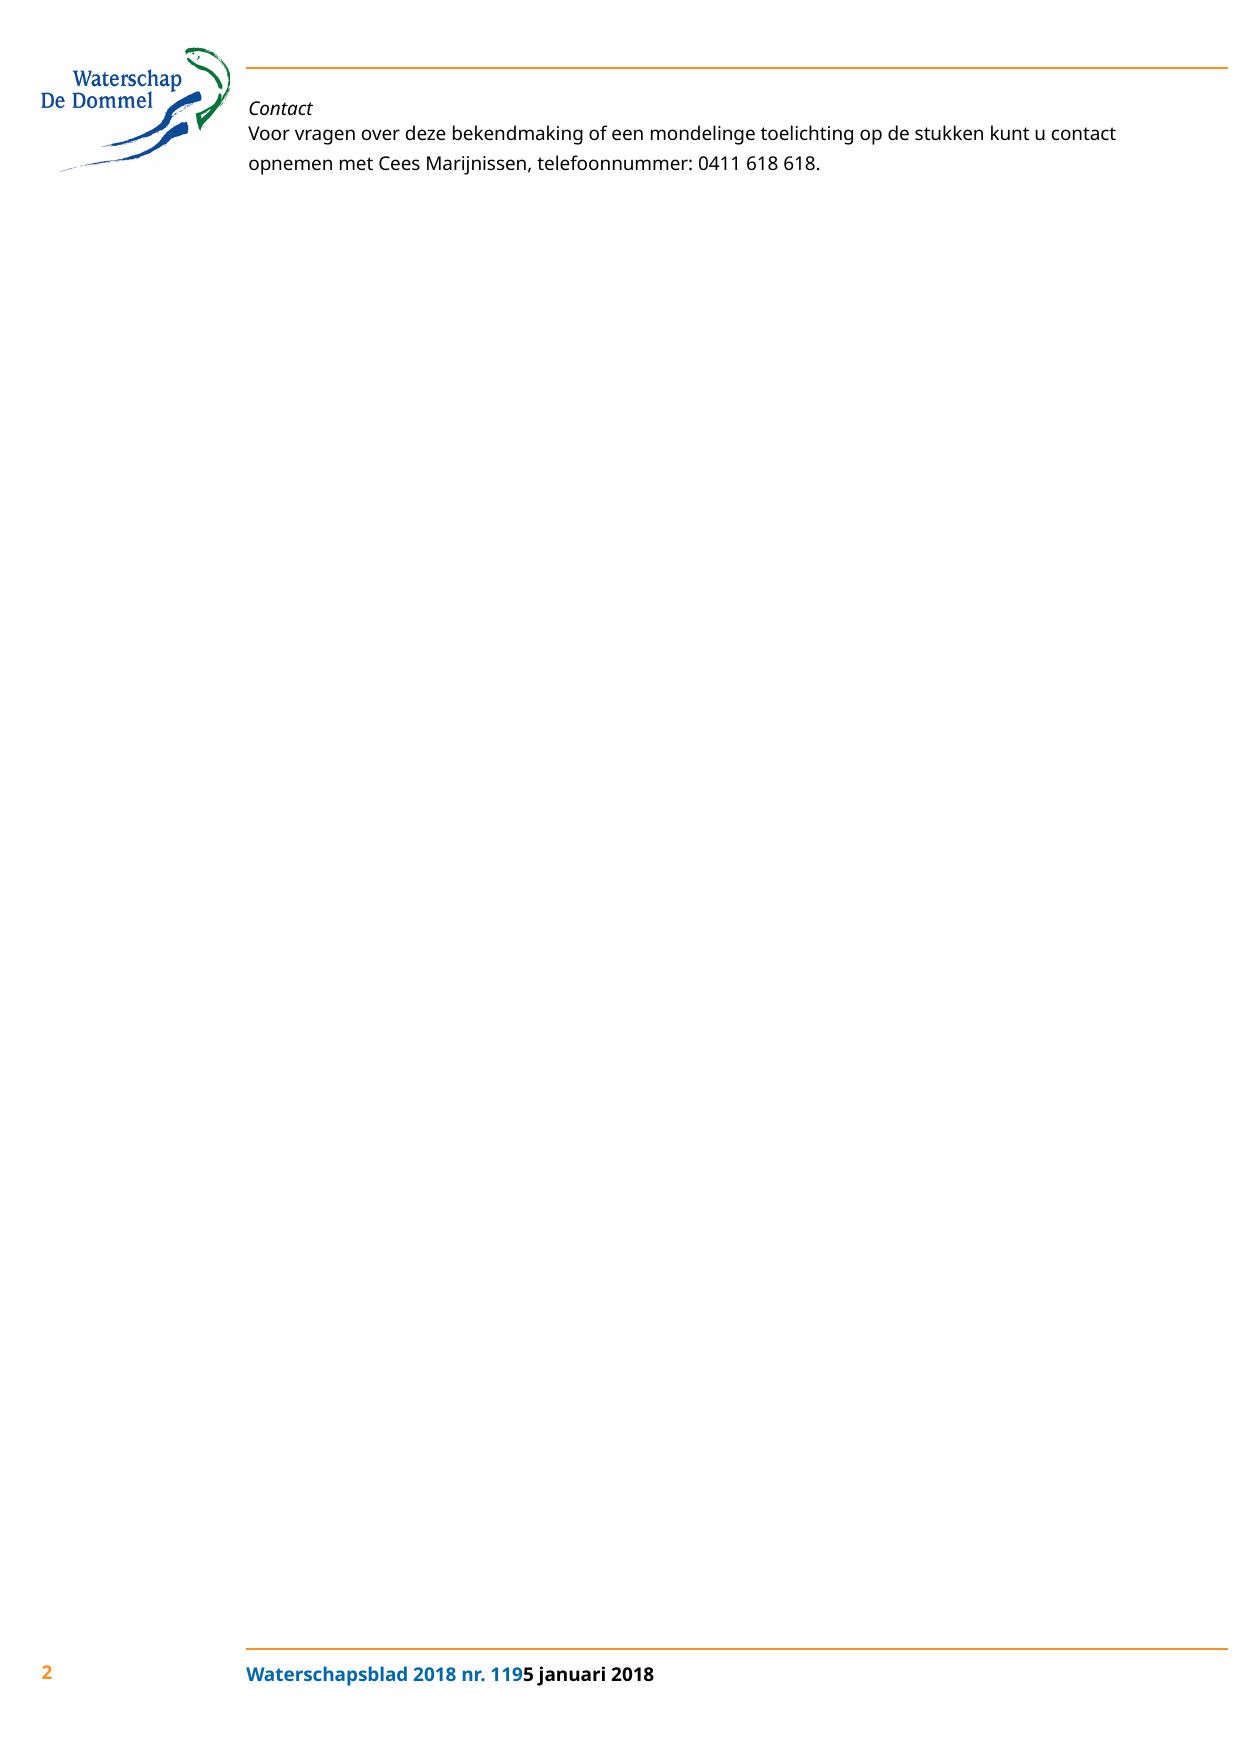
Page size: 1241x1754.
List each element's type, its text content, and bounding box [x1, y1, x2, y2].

text Voor vragen over deze bekendmaking of een mondelinge toelichting op de stukken kunt u contact opnemen met Cees Marijnissen, telefoonnummer: 0411 618 618. [248, 121, 1152, 176]
text Contact [248, 95, 1152, 121]
picture [41, 47, 231, 172]
